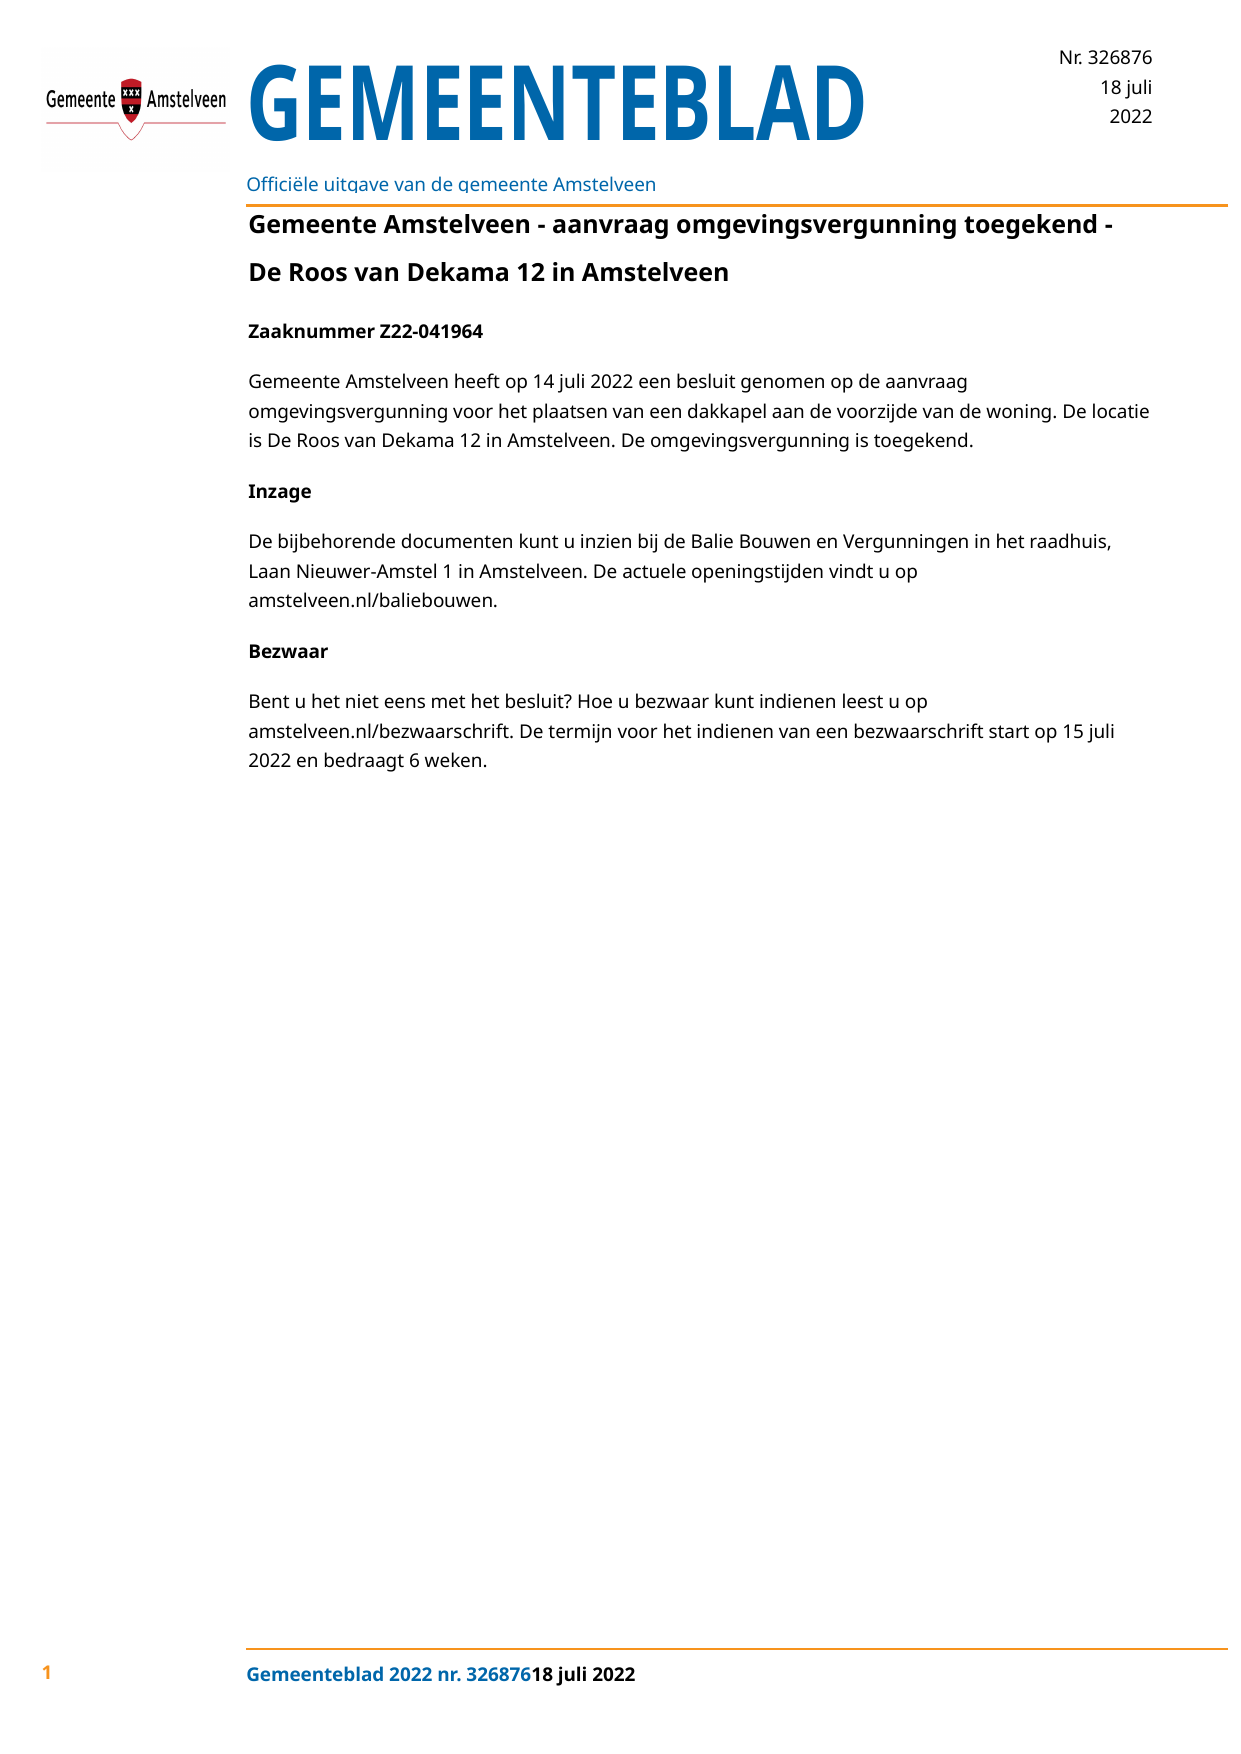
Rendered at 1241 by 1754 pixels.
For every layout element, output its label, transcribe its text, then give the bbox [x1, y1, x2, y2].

text Gemeente Amstelveen heeft op 14 juli 2022 een besluit genomen op de aanvraag omgevingsvergunning voor het plaatsen van een dakkapel aan de voorzijde van de woning. De locatie is De Roos van Dekama 12 in Amstelveen. De omgevingsvergunning is toegekend. [248, 368, 1152, 453]
text Gemeente Amstelveen - aanvraag omgevingsvergunning toegekend - De Roos van Dekama 12 in Amstelveen [248, 207, 1152, 288]
text Zaaknummer Z22-041964 [248, 318, 1152, 344]
text Bezwaar [248, 638, 1152, 664]
text Bent u het niet eens met het besluit? Hoe u bezwaar kunt indienen leest u op amstelveen.nl/bezwaarschrift. De termijn voor het indienen van een bezwaarschrift start op 15 juli 2022 en bedraagt 6 weken. [248, 688, 1152, 773]
text Inzage [248, 478, 1152, 504]
picture [41, 47, 231, 172]
text De bijbehorende documenten kunt u inzien bij de Balie Bouwen en Vergunningen in het raadhuis, Laan Nieuwer-Amstel 1 in Amstelveen. De actuele openingstijden vindt u op amstelveen.nl/baliebouwen. [248, 528, 1152, 613]
